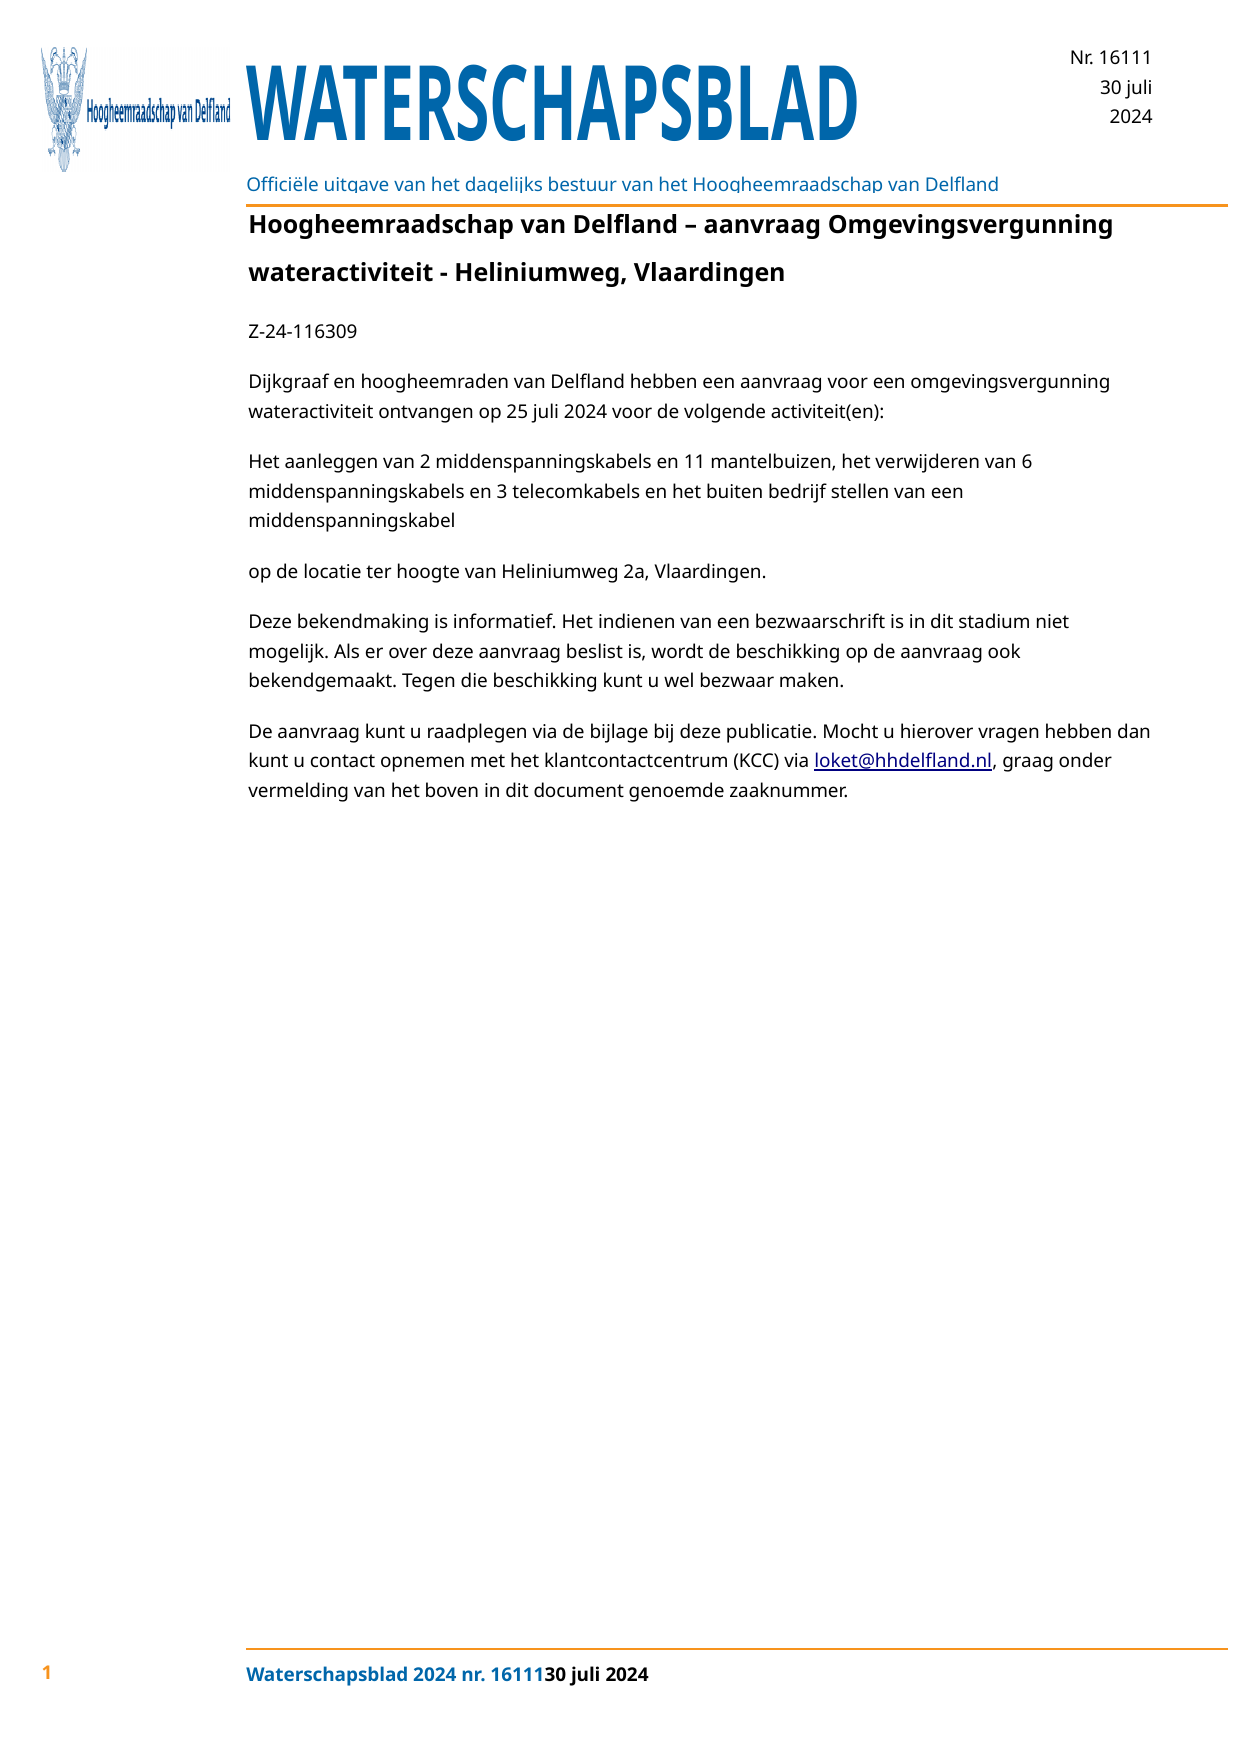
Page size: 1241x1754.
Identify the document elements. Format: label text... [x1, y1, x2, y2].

text Het aanleggen van 2 middenspanningskabels en 11 mantelbuizen, het verwijderen van 6 middenspanningskabels en 3 telecomkabels en het buiten bedrijf stellen van een middenspanningskabel [248, 448, 1152, 533]
text Deze bekendmaking is informatief. Het indienen van een bezwaarschrift is in dit stadium niet mogelijk. Als er over deze aanvraag beslist is, wordt de beschikking op de aanvraag ook bekendgemaakt. Tegen die beschikking kunt u wel bezwaar maken. [248, 608, 1152, 693]
text Z-24-116309 [248, 318, 1152, 344]
text op de locatie ter hoogte van Heliniumweg 2a, Vlaardingen. [248, 558, 1152, 584]
text Hoogheemraadschap van Delfland – aanvraag Omgevingsvergunning wateractiviteit - Heliniumweg, Vlaardingen [248, 207, 1152, 288]
text Dijkgraaf en hoogheemraden van Delfland hebben een aanvraag voor een omgevingsvergunning wateractiviteit ontvangen op 25 juli 2024 voor de volgende activiteit(en): [248, 368, 1152, 424]
text De aanvraag kunt u raadplegen via de bijlage bij deze publicatie. Mocht u hierover vragen hebben dan kunt u contact opnemen met het klantcontactcentrum (KCC) via loket@hhdelfland.nl, graag onder vermelding van het boven in dit document genoemde zaaknummer. [248, 718, 1152, 803]
picture [41, 47, 231, 172]
